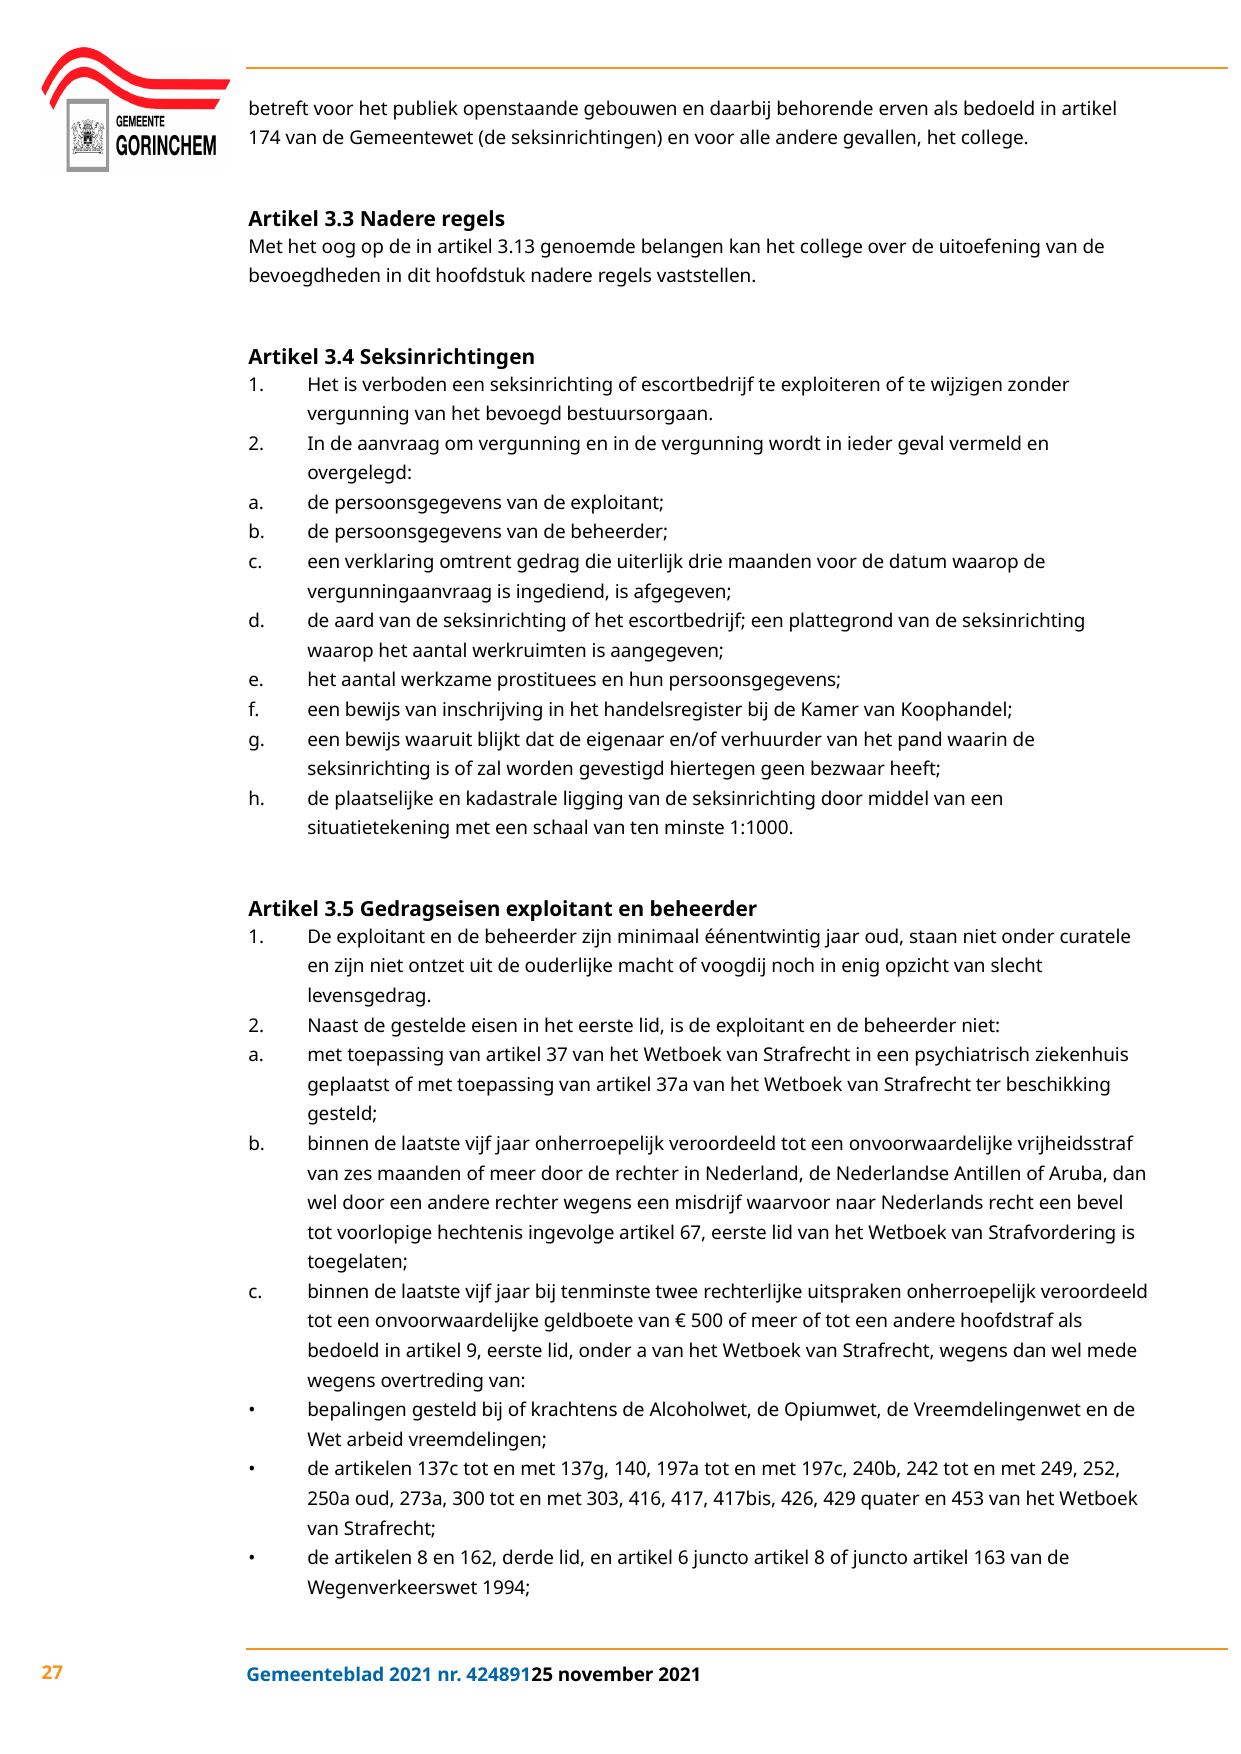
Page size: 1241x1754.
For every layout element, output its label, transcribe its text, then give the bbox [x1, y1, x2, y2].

text Artikel 3.5 Gedragseisen exploitant en beheerder [248, 894, 1152, 923]
list de persoonsgegevens van de beheerder; [248, 519, 1152, 544]
list een verklaring omtrent gedrag die uiterlijk drie maanden voor de datum waarop de vergunningaanvraag is ingediend, is afgegeven; [248, 548, 1152, 604]
list een bewijs waaruit blijkt dat de eigenaar en/of verhuurder van het pand waarin de seksinrichting is of zal worden gevestigd hiertegen geen bezwaar heeft; [248, 726, 1152, 781]
list Het is verboden een seksinrichting of escortbedrijf te exploiteren of te wijzigen zonder vergunning van het bevoegd bestuursorgaan. [248, 371, 1152, 426]
text betreft voor het publiek openstaande gebouwen en daarbij behorende erven als bedoeld in artikel 174 van de Gemeentewet (de seksinrichtingen) en voor alle andere gevallen, het college. [248, 95, 1152, 150]
list het aantal werkzame prostituees en hun persoonsgegevens; [248, 667, 1152, 692]
list de artikelen 8 en 162, derde lid, en artikel 6 juncto artikel 8 of juncto artikel 163 van de Wegenverkeerswet 1994; [248, 1544, 1152, 1599]
list binnen de laatste vijf jaar onherroepelijk veroordeeld tot een onvoorwaardelijke vrijheidsstraf van zes maanden of meer door de rechter in Nederland, de Nederlandse Antillen of Aruba, dan wel door een andere rechter wegens een misdrijf waarvoor naar Nederlands recht een bevel tot voorlopige hechtenis ingevolge artikel 67, eerste lid van het Wetboek van Strafvordering is toegelaten; [248, 1130, 1152, 1274]
list de plaatselijke en kadastrale ligging van de seksinrichting door middel van een situatietekening met een schaal van ten minste 1:1000. [248, 785, 1152, 840]
list binnen de laatste vijf jaar bij tenminste twee rechterlijke uitspraken onherroepelijk veroordeeld tot een onvoorwaardelijke geldboete van € 500 of meer of tot een andere hoofdstraf als bedoeld in artikel 9, eerste lid, onder a van het Wetboek van Strafrecht, wegens dan wel mede wegens overtreding van: [248, 1278, 1152, 1392]
list met toepassing van artikel 37 van het Wetboek van Strafrecht in een psychiatrisch ziekenhuis geplaatst of met toepassing van artikel 37a van het Wetboek van Strafrecht ter beschikking gesteld; [248, 1041, 1152, 1126]
text Artikel 3.3 Nadere regels [248, 204, 1152, 233]
list Naast de gestelde eisen in het eerste lid, is de exploitant en de beheerder niet: [248, 1012, 1152, 1037]
list bepalingen gesteld bij of krachtens de Alcoholwet, de Opiumwet, de Vreemdelingenwet en de Wet arbeid vreemdelingen; [248, 1396, 1152, 1452]
list De exploitant en de beheerder zijn minimaal éénentwintig jaar oud, staan niet onder curatele en zijn niet ontzet uit de ouderlijke macht of voogdij noch in enig opzicht van slecht levensgedrag. [248, 923, 1152, 1008]
text Met het oog op de in artikel 3.13 genoemde belangen kan het college over de uitoefening van de bevoegdheden in dit hoofdstuk nadere regels vaststellen. [248, 233, 1152, 288]
picture [41, 47, 231, 172]
text Artikel 3.4 Seksinrichtingen [248, 342, 1152, 371]
list de persoonsgegevens van de exploitant; [248, 489, 1152, 515]
list de aard van de seksinrichting of het escortbedrijf; een plattegrond van de seksinrichting waarop het aantal werkruimten is aangegeven; [248, 607, 1152, 663]
list In de aanvraag om vergunning en in de vergunning wordt in ieder geval vermeld en overgelegd: [248, 430, 1152, 485]
list de artikelen 137c tot en met 137g, 140, 197a tot en met 197c, 240b, 242 tot en met 249, 252, 250a oud, 273a, 300 tot en met 303, 416, 417, 417bis, 426, 429 quater en 453 van het Wetboek van Strafrecht; [248, 1456, 1152, 1540]
list een bewijs van inschrijving in het handelsregister bij de Kamer van Koophandel; [248, 696, 1152, 722]
